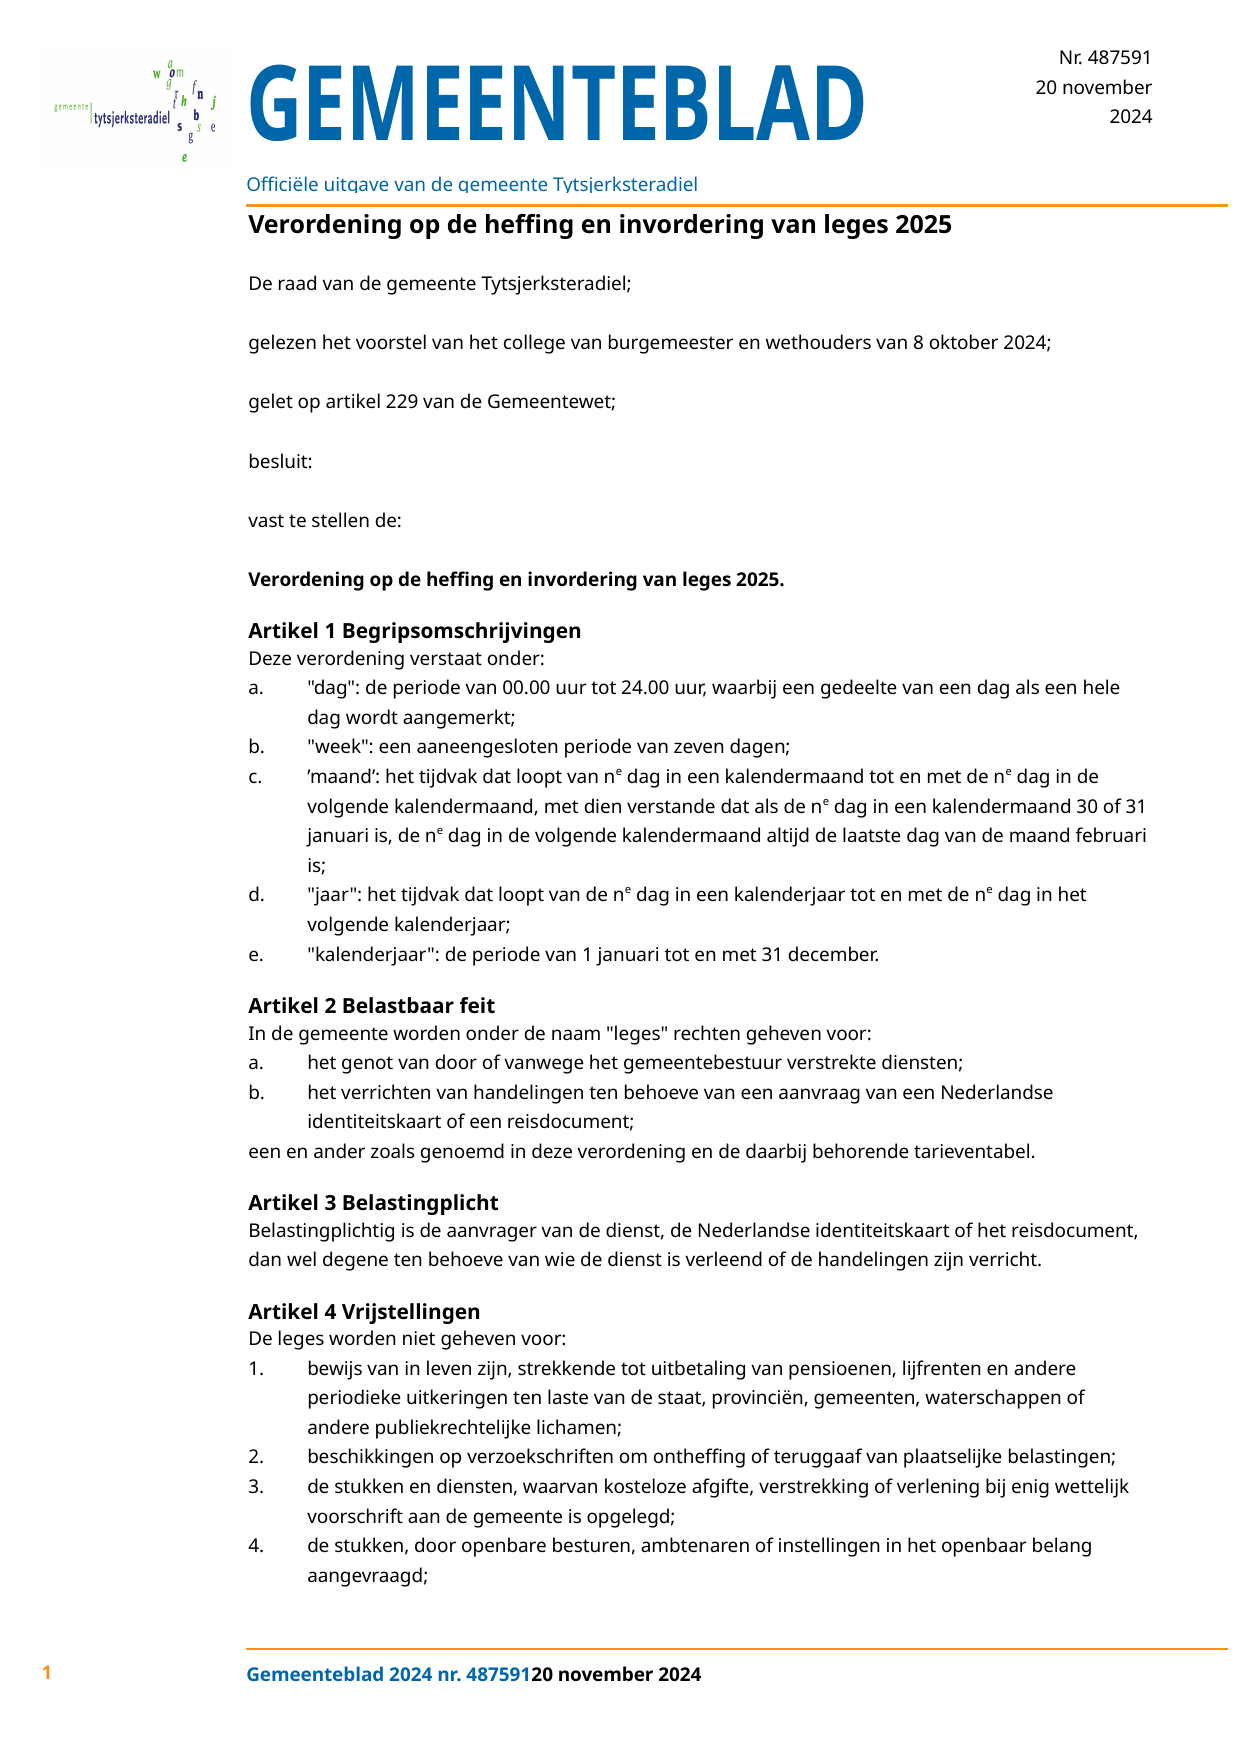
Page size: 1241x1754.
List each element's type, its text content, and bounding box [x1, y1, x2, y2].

list het genot van door of vanwege het gemeentebestuur verstrekte diensten; [248, 1049, 1152, 1075]
list "dag": de periode van 00.00 uur tot 24.00 uur, waarbij een gedeelte van een dag als een hele dag wordt aangemerkt; [248, 674, 1152, 730]
text Artikel 2 Belastbaar feit [248, 991, 1152, 1020]
text Artikel 3 Belastingplicht [248, 1188, 1152, 1217]
text gelezen het voorstel van het college van burgemeester en wethouders van 8 oktober 2024; [248, 329, 1152, 355]
list "kalenderjaar": de periode van 1 januari tot en met 31 december. [248, 941, 1152, 967]
text Belastingplichtig is de aanvrager van de dienst, de Nederlandse identiteitskaart of het reisdocument, dan wel degene ten behoeve van wie de dienst is verleend of de handelingen zijn verricht. [248, 1217, 1152, 1272]
list beschikkingen op verzoekschriften om ontheffing of teruggaaf van plaatselijke belastingen; [248, 1444, 1152, 1469]
text In de gemeente worden onder de naam "leges" rechten geheven voor: [248, 1020, 1152, 1045]
text Verordening op de heffing en invordering van leges 2025. [248, 566, 1152, 592]
text Artikel 1 Begripsomschrijvingen [248, 617, 1152, 645]
text vast te stellen de: [248, 507, 1152, 533]
text De leges worden niet geheven voor: [248, 1325, 1152, 1351]
text besluit: [248, 448, 1152, 473]
text Deze verordening verstaat onder: [248, 645, 1152, 671]
text een en ander zoals genoemd in deze verordening en de daarbij behorende tarieventabel. [248, 1138, 1152, 1164]
list het verrichten van handelingen ten behoeve van een aanvraag van een Nederlandse identiteitskaart of een reisdocument; [248, 1079, 1152, 1134]
list "week": een aaneengesloten periode van zeven dagen; [248, 734, 1152, 759]
list de stukken en diensten, waarvan kosteloze afgifte, verstrekking of verlening bij enig wettelijk voorschrift aan de gemeente is opgelegd; [248, 1473, 1152, 1528]
list ’maand’: het tijdvak dat loopt van ne dag in een kalendermaand tot en met de ne dag in de volgende kalendermaand, met dien verstande dat als de ne dag in een kalendermaand 30 of 31 januari is, de ne dag in de volgende kalendermaand altijd de laatste dag van de maand februari is; [248, 763, 1152, 878]
text Artikel 4 Vrijstellingen [248, 1297, 1152, 1325]
text De raad van de gemeente Tytsjerksteradiel; [248, 270, 1152, 296]
picture [41, 47, 231, 172]
text gelet op artikel 229 van de Gemeentewet; [248, 389, 1152, 414]
list bewijs van in leven zijn, strekkende tot uitbetaling van pensioenen, lijfrenten en andere periodieke uitkeringen ten laste van de staat, provinciën, gemeenten, waterschappen of andere publiekrechtelijke lichamen; [248, 1355, 1152, 1440]
list "jaar": het tijdvak dat loopt van de ne dag in een kalenderjaar tot en met de ne dag in het volgende kalenderjaar; [248, 882, 1152, 937]
text Verordening op de heffing en invordering van leges 2025 [248, 207, 1152, 241]
list de stukken, door openbare besturen, ambtenaren of instellingen in het openbaar belang aangevraagd; [248, 1532, 1152, 1588]
